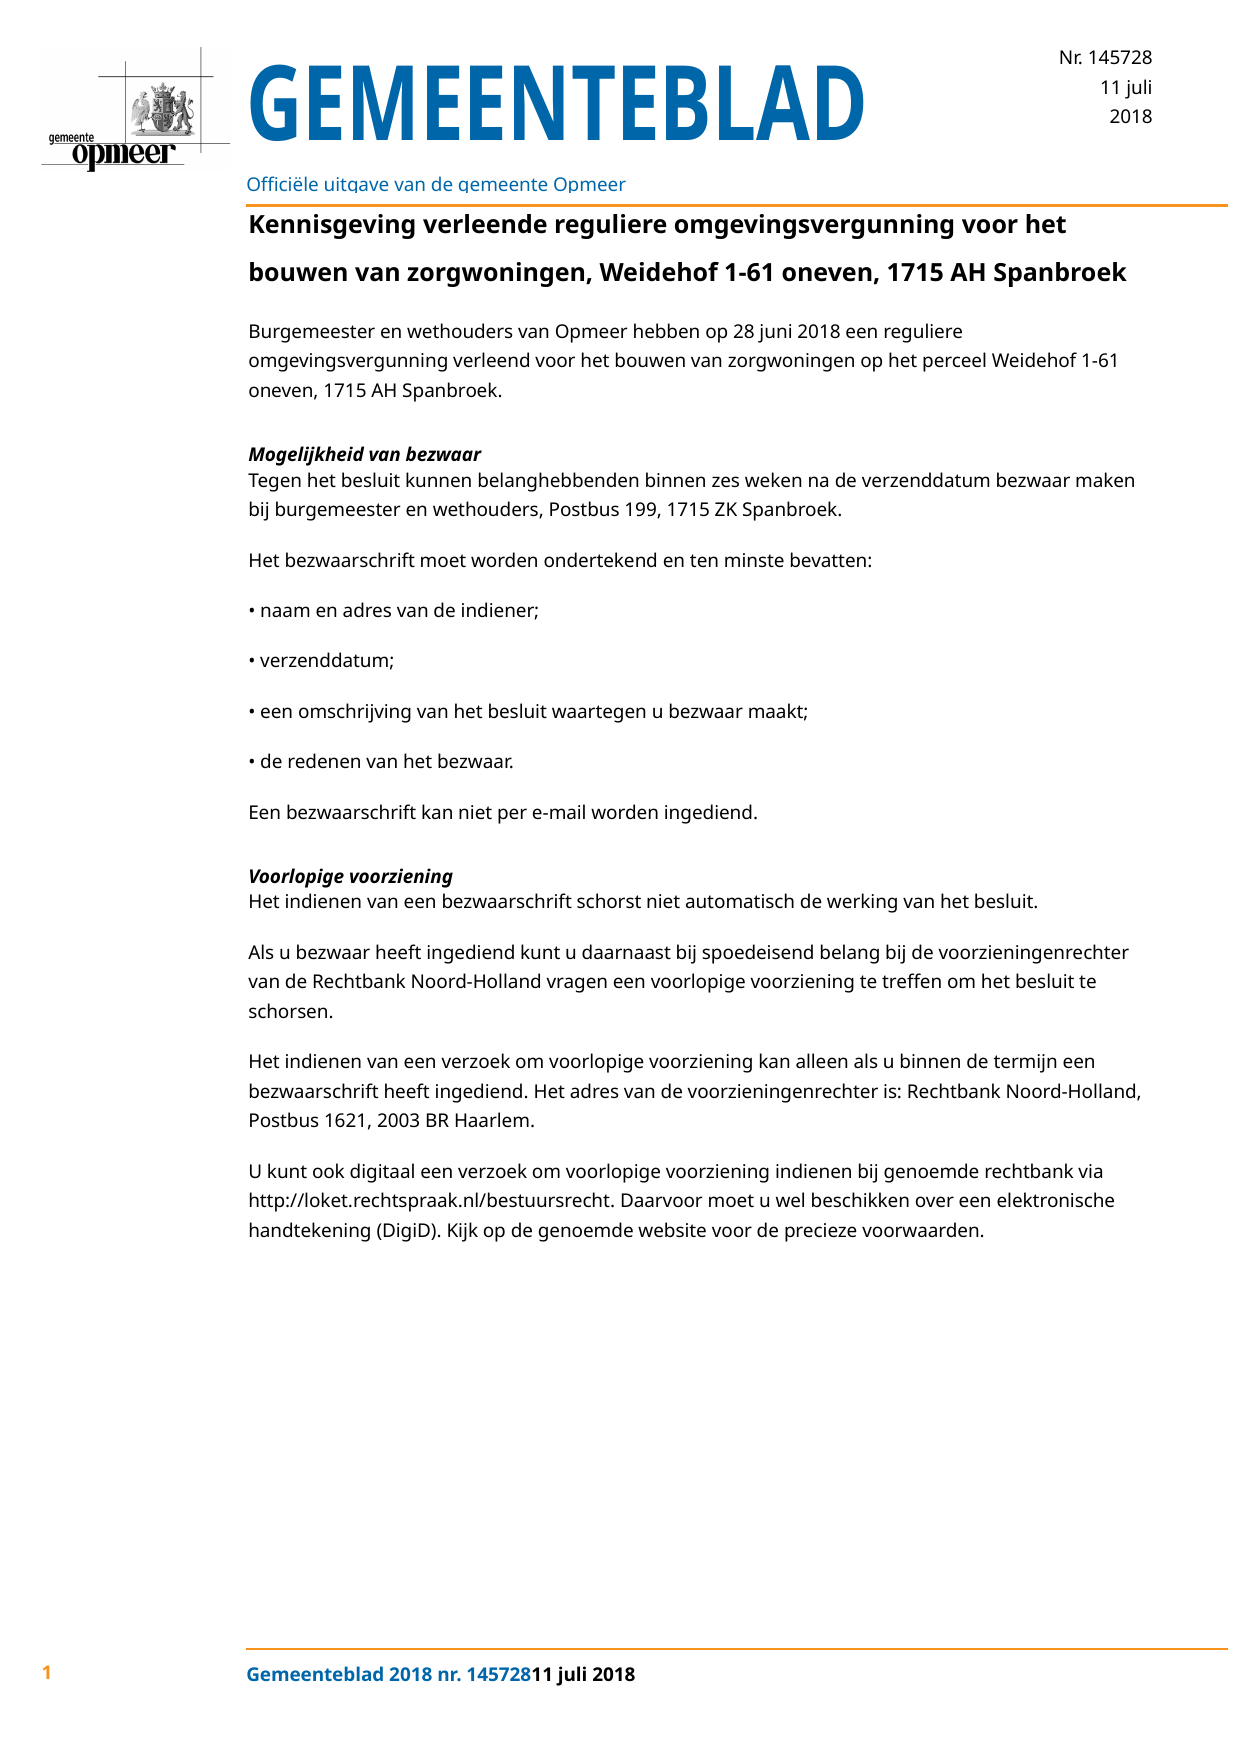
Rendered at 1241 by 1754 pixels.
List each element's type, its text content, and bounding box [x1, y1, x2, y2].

text Het bezwaarschrift moet worden ondertekend en ten minste bevatten: [248, 547, 1152, 572]
picture [41, 47, 231, 172]
text Mogelijkheid van bezwaar [248, 441, 1152, 467]
text Het indienen van een bezwaarschrift schorst niet automatisch de werking van het besluit. [248, 888, 1152, 914]
text • naam en adres van de indiener; [248, 597, 1152, 623]
text Een bezwaarschrift kan niet per e-mail worden ingediend. [248, 799, 1152, 824]
text Voorlopige voorziening [248, 863, 1152, 888]
text Het indienen van een verzoek om voorlopige voorziening kan alleen als u binnen de termijn een bezwaarschrift heeft ingediend. Het adres van de voorzieningenrechter is: Rechtbank Noord-Holland, Postbus 1621, 2003 BR Haarlem. [248, 1048, 1152, 1133]
text Tegen het besluit kunnen belanghebbenden binnen zes weken na de verzenddatum bezwaar maken bij burgemeester en wethouders, Postbus 199, 1715 ZK Spanbroek. [248, 467, 1152, 522]
text Kennisgeving verleende reguliere omgevingsvergunning voor het bouwen van zorgwoningen, Weidehof 1-61 oneven, 1715 AH Spanbroek [248, 207, 1152, 288]
text • verzenddatum; [248, 648, 1152, 673]
text • de redenen van het bezwaar. [248, 748, 1152, 774]
text U kunt ook digitaal een verzoek om voorlopige voorziening indienen bij genoemde rechtbank via http://loket.rechtspraak.nl/bestuursrecht. Daarvoor moet u wel beschikken over een elektronische handtekening (DigiD). Kijk op de genoemde website voor de precieze voorwaarden. [248, 1158, 1152, 1243]
text Burgemeester en wethouders van Opmeer hebben op 28 juni 2018 een reguliere omgevingsvergunning verleend voor het bouwen van zorgwoningen op het perceel Weidehof 1-61 oneven, 1715 AH Spanbroek. [248, 318, 1152, 403]
text Als u bezwaar heeft ingediend kunt u daarnaast bij spoedeisend belang bij de voorzieningenrechter van de Rechtbank Noord-Holland vragen een voorlopige voorziening te treffen om het besluit te schorsen. [248, 939, 1152, 1024]
text • een omschrijving van het besluit waartegen u bezwaar maakt; [248, 698, 1152, 724]
